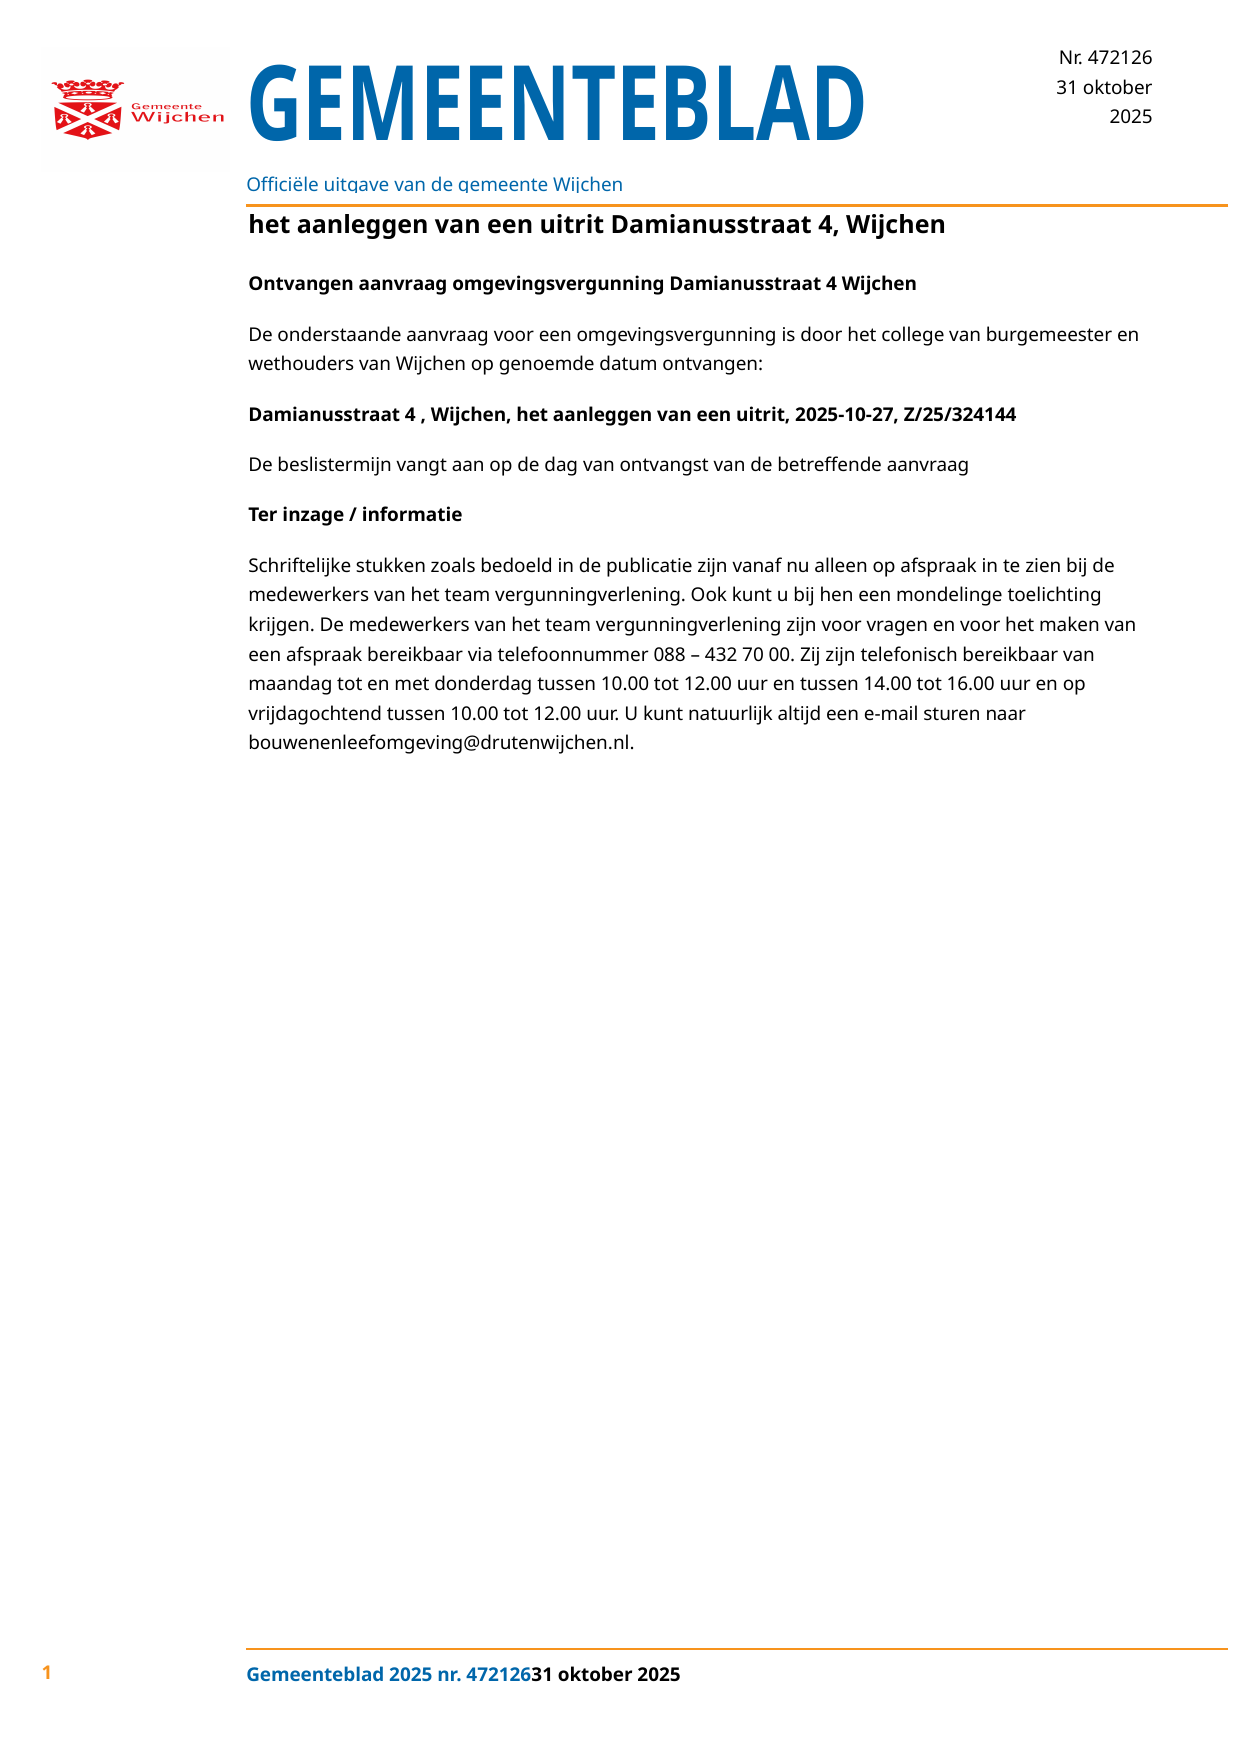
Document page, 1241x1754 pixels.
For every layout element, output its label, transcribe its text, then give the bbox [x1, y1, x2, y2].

text Ter inzage / informatie [248, 502, 1152, 527]
text Ontvangen aanvraag omgevingsvergunning Damianusstraat 4 Wijchen [248, 270, 1152, 296]
text De onderstaande aanvraag voor een omgevingsvergunning is door het college van burgemeester en wethouders van Wijchen op genoemde datum ontvangen: [248, 321, 1152, 376]
picture [41, 47, 231, 172]
text De beslistermijn vangt aan op de dag van ontvangst van de betreffende aanvraag [248, 451, 1152, 477]
text het aanleggen van een uitrit Damianusstraat 4, Wijchen [248, 207, 1152, 241]
text Schriftelijke stukken zoals bedoeld in de publicatie zijn vanaf nu alleen op afspraak in te zien bij de medewerkers van het team vergunningverlening. Ook kunt u bij hen een mondelinge toelichting krijgen. De medewerkers van het team vergunningverlening zijn voor vragen en voor het maken van een afspraak bereikbaar via telefoonnummer 088 – 432 70 00. Zij zijn telefonisch bereikbaar van maandag tot en met donderdag tussen 10.00 tot 12.00 uur en tussen 14.00 tot 16.00 uur en op vrijdagochtend tussen 10.00 tot 12.00 uur. U kunt natuurlijk altijd een e-mail sturen naar bouwenenleefomgeving@drutenwijchen.nl. [248, 552, 1152, 755]
text Damianusstraat 4 , Wijchen, het aanleggen van een uitrit, 2025-10-27, Z/25/324144 [248, 401, 1152, 426]
